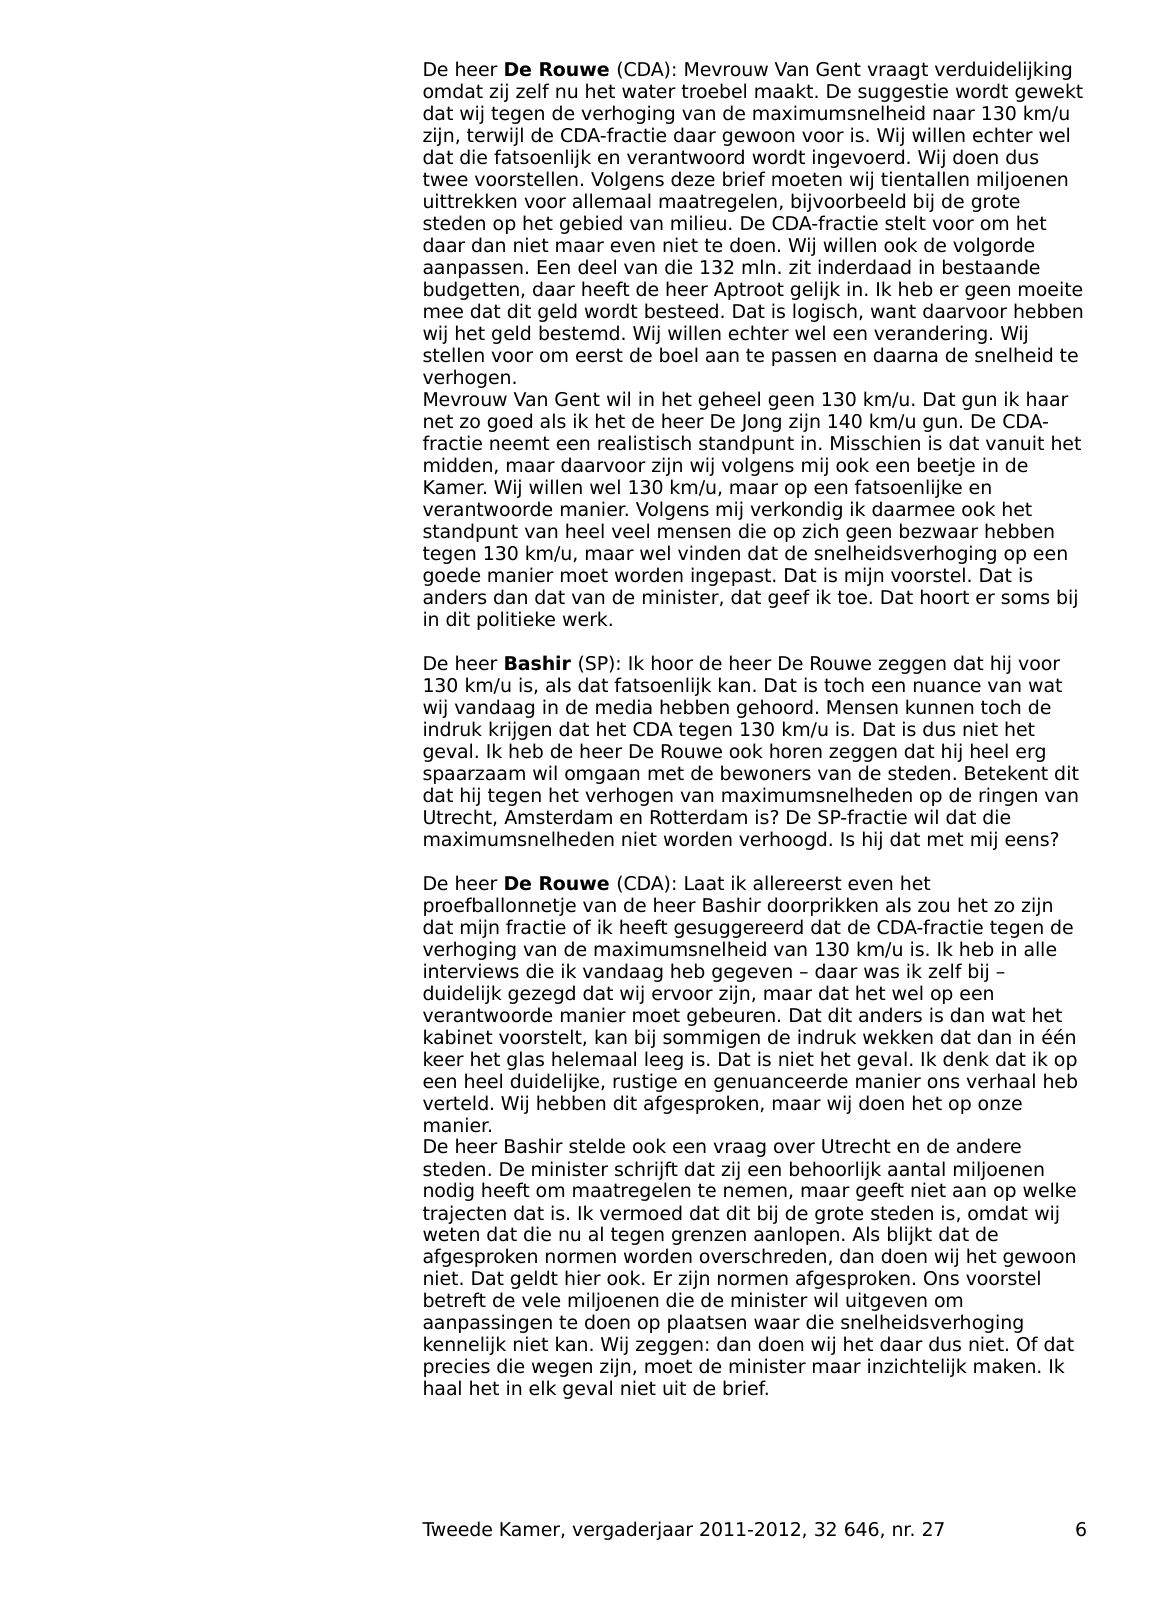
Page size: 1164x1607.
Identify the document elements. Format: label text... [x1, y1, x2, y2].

text Mevrouw Van Gent wil in het geheel geen 130 km/u. Dat gun ik haar net zo goed als ik het de heer De Jong zijn 140 km/u gun. De CDA-fractie neemt een realistisch standpunt in. Misschien is dat vanuit het midden, maar daarvoor zijn wij volgens mij ook een beetje in de Kamer. Wij willen wel 130 km/u, maar op een fatsoenlijke en verantwoorde manier. Volgens mij verkondig ik daarmee ook het standpunt van heel veel mensen die op zich geen bezwaar hebben tegen 130 km/u, maar wel vinden dat de snelheidsverhoging op een goede manier moet worden ingepast. Dat is mijn voorstel. Dat is anders dan dat van de minister, dat geef ik toe. Dat hoort er soms bij in dit politieke werk. [422, 389, 1087, 631]
text De heer Bashir stelde ook een vraag over Utrecht en de andere steden. De minister schrijft dat zij een behoorlijk aantal miljoenen nodig heeft om maatregelen te nemen, maar geeft niet aan op welke trajecten dat is. Ik vermoed dat dit bij de grote steden is, omdat wij weten dat die nu al tegen grenzen aanlopen. Als blijkt dat de afgesproken normen worden overschreden, dan doen wij het gewoon niet. Dat geldt hier ook. Er zijn normen afgesproken. Ons voorstel betreft de vele miljoenen die de minister wil uitgeven om aanpassingen te doen op plaatsen waar die snelheidsverhoging kennelijk niet kan. Wij zeggen: dan doen wij het daar dus niet. Of dat precies die wegen zijn, moet de minister maar inzichtelijk maken. Ik haal het in elk geval niet uit de brief. [422, 1136, 1087, 1400]
text De heer Bashir (SP): Ik hoor de heer De Rouwe zeggen dat hij voor 130 km/u is, als dat fatsoenlijk kan. Dat is toch een nuance van wat wij vandaag in de media hebben gehoord. Mensen kunnen toch de indruk krijgen dat het CDA tegen 130 km/u is. Dat is dus niet het geval. Ik heb de heer De Rouwe ook horen zeggen dat hij heel erg spaarzaam wil omgaan met de bewoners van de steden. Betekent dit dat hij tegen het verhogen van maximumsnelheden op de ringen van Utrecht, Amsterdam en Rotterdam is? De SP-fractie wil dat die maximumsnelheden niet worden verhoogd. Is hij dat met mij eens? [422, 653, 1087, 851]
text De heer De Rouwe (CDA): Mevrouw Van Gent vraagt verduidelijking omdat zij zelf nu het water troebel maakt. De suggestie wordt gewekt dat wij tegen de verhoging van de maximumsnelheid naar 130 km/u zijn, terwijl de CDA-fractie daar gewoon voor is. Wij willen echter wel dat die fatsoenlijk en verantwoord wordt ingevoerd. Wij doen dus twee voorstellen. Volgens deze brief moeten wij tientallen miljoenen uittrekken voor allemaal maatregelen, bijvoorbeeld bij de grote steden op het gebied van milieu. De CDA-fractie stelt voor om het daar dan niet maar even niet te doen. Wij willen ook de volgorde aanpassen. Een deel van die 132 mln. zit inderdaad in bestaande budgetten, daar heeft de heer Aptroot gelijk in. Ik heb er geen moeite mee dat dit geld wordt besteed. Dat is logisch, want daarvoor hebben wij het geld bestemd. Wij willen echter wel een verandering. Wij stellen voor om eerst de boel aan te passen en daarna de snelheid te verhogen. [422, 59, 1087, 389]
text De heer De Rouwe (CDA): Laat ik allereerst even het proefballonnetje van de heer Bashir doorprikken als zou het zo zijn dat mijn fractie of ik heeft gesuggereerd dat de CDA-fractie tegen de verhoging van de maximumsnelheid van 130 km/u is. Ik heb in alle interviews die ik vandaag heb gegeven – daar was ik zelf bij – duidelijk gezegd dat wij ervoor zijn, maar dat het wel op een verantwoorde manier moet gebeuren. Dat dit anders is dan wat het kabinet voorstelt, kan bij sommigen de indruk wekken dat dan in één keer het glas helemaal leeg is. Dat is niet het geval. Ik denk dat ik op een heel duidelijke, rustige en genuanceerde manier ons verhaal heb verteld. Wij hebben dit afgesproken, maar wij doen het op onze manier. [422, 873, 1087, 1136]
